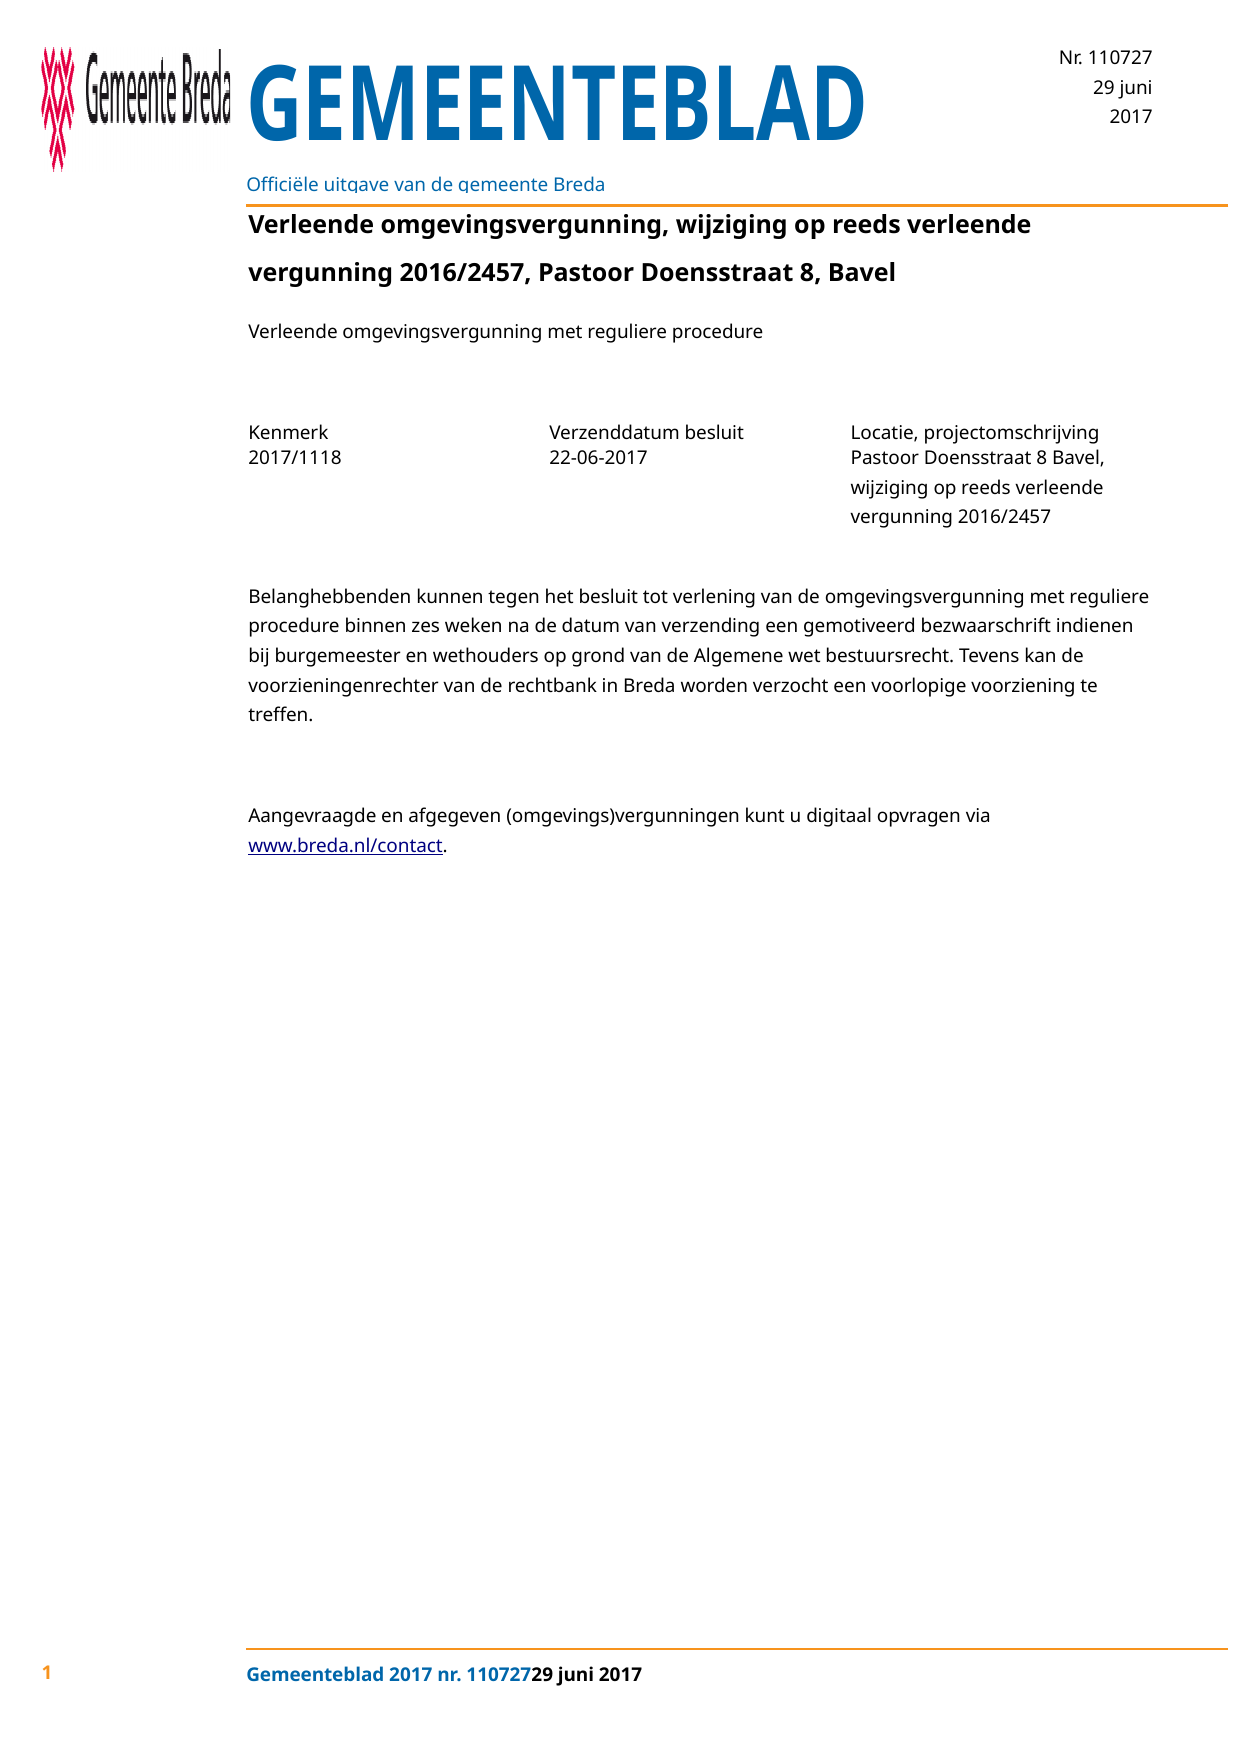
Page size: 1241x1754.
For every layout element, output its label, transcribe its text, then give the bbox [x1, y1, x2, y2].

picture [41, 47, 231, 172]
text Belanghebbenden kunnen tegen het besluit tot verlening van de omgevingsvergunning met reguliere procedure binnen zes weken na de datum van verzending een gemotiveerd bezwaarschrift indienen bij burgemeester en wethouders op grond van de Algemene wet bestuursrecht. Tevens kan de voorzieningenrechter van de rechtbank in Breda worden verzocht een voorlopige voorziening te treffen. [248, 583, 1152, 727]
table_cell 2017/1118 [248, 445, 549, 529]
text Verleende omgevingsvergunning met reguliere procedure [248, 318, 1152, 344]
table_header Kenmerk [248, 419, 549, 444]
table_header Locatie, projectomschrijving [850, 419, 1152, 444]
table_cell 22-06-2017 [549, 445, 850, 529]
table_cell Pastoor Doensstraat 8 Bavel, wijziging op reeds verleende vergunning 2016/2457 [850, 445, 1152, 529]
table_header Verzenddatum besluit [549, 419, 850, 444]
text Verleende omgevingsvergunning, wijziging op reeds verleende vergunning 2016/2457, Pastoor Doensstraat 8, Bavel [248, 207, 1152, 288]
text Aangevraagde en afgegeven (omgevings)vergunningen kunt u digitaal opvragen via www.breda.nl/contact. [248, 802, 1152, 858]
